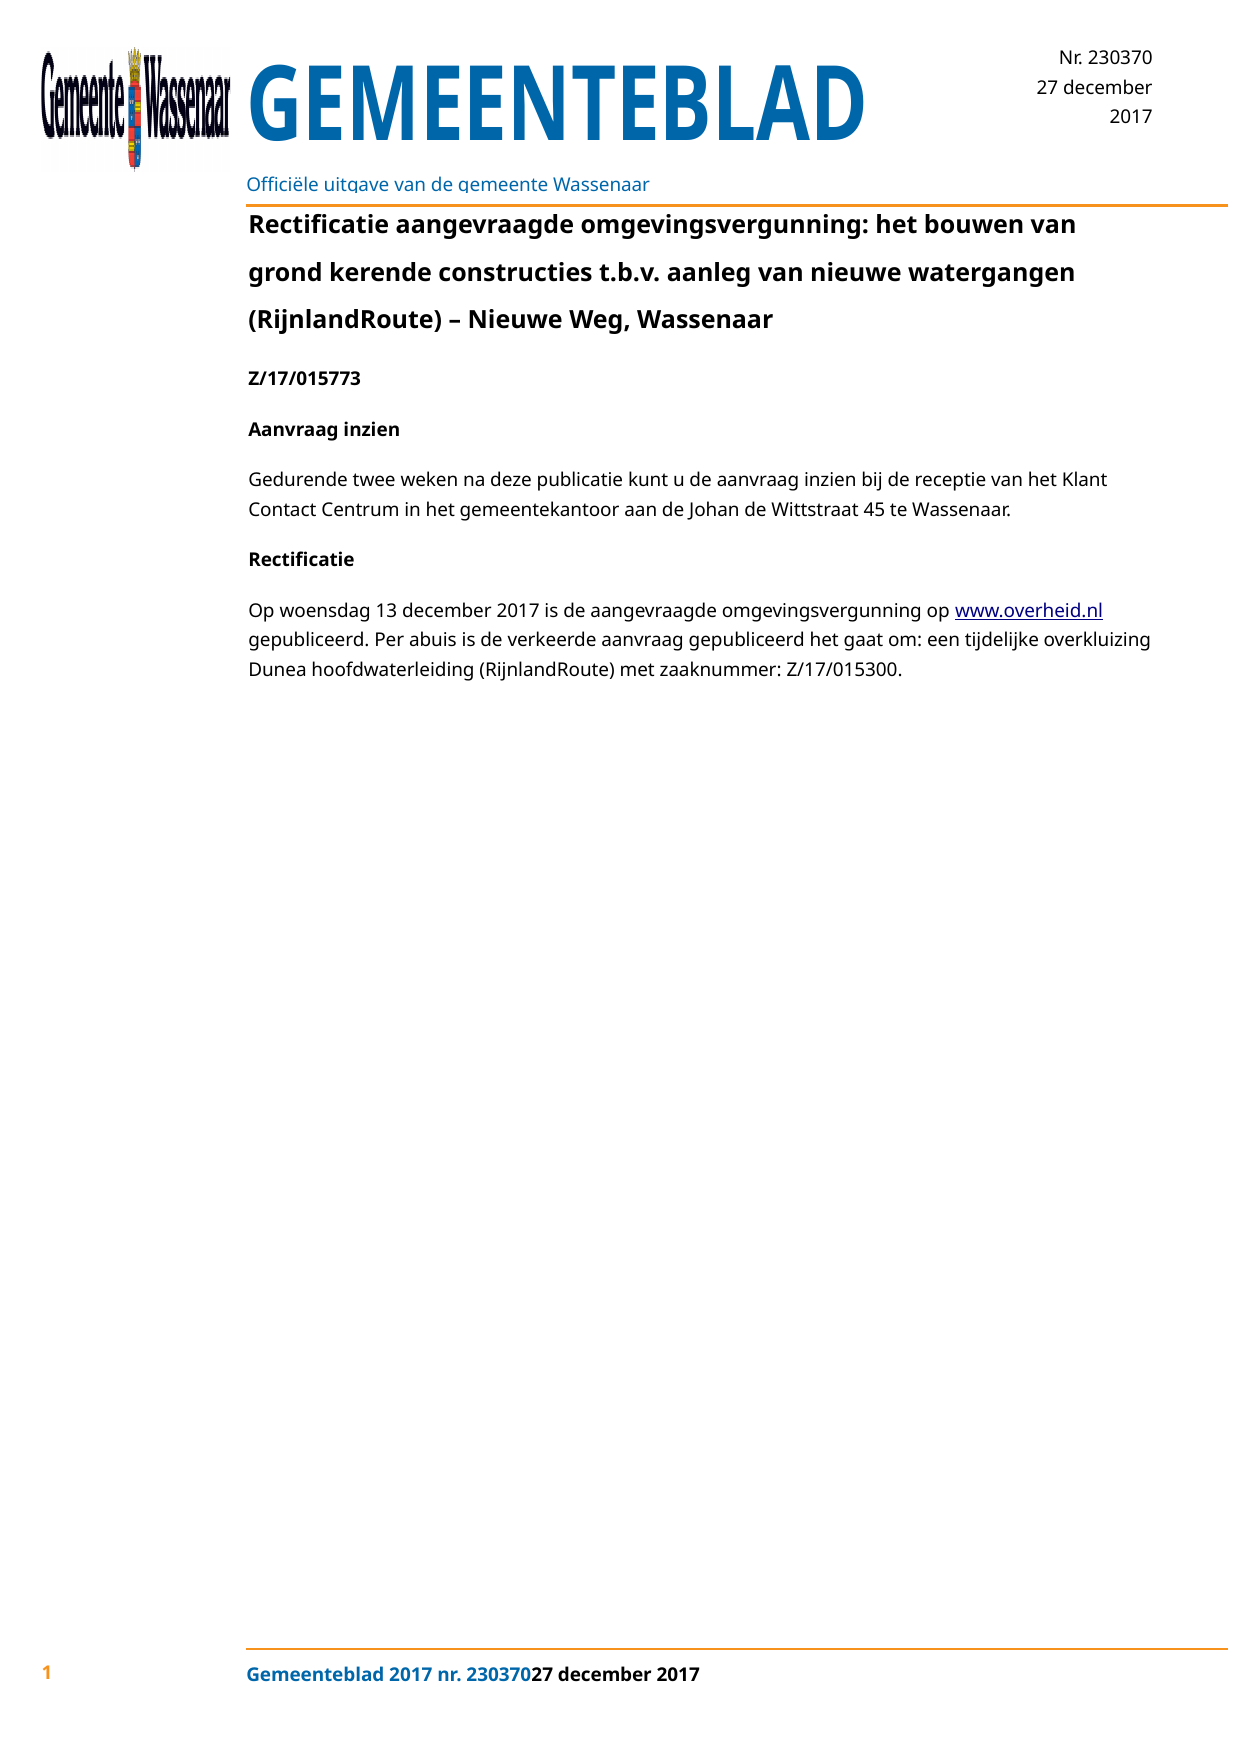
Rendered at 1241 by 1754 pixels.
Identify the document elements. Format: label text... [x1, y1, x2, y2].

text Gedurende twee weken na deze publicatie kunt u de aanvraag inzien bij de receptie van het Klant Contact Centrum in het gemeentekantoor aan de Johan de Wittstraat 45 te Wassenaar. [248, 466, 1152, 522]
picture [41, 47, 231, 172]
text Rectificatie [248, 546, 1152, 572]
text Rectificatie aangevraagde omgevingsvergunning: het bouwen van grond kerende constructies t.b.v. aanleg van nieuwe watergangen (RijnlandRoute) – Nieuwe Weg, Wassenaar [248, 207, 1152, 336]
text Op woensdag 13 december 2017 is de aangevraagde omgevingsvergunning op www.overheid.nl gepubliceerd. Per abuis is de verkeerde aanvraag gepubliceerd het gaat om: een tijdelijke overkluizing Dunea hoofdwaterleiding (RijnlandRoute) met zaaknummer: Z/17/015300. [248, 597, 1152, 682]
text Z/17/015773 [248, 366, 1152, 391]
text Aanvraag inzien [248, 416, 1152, 442]
